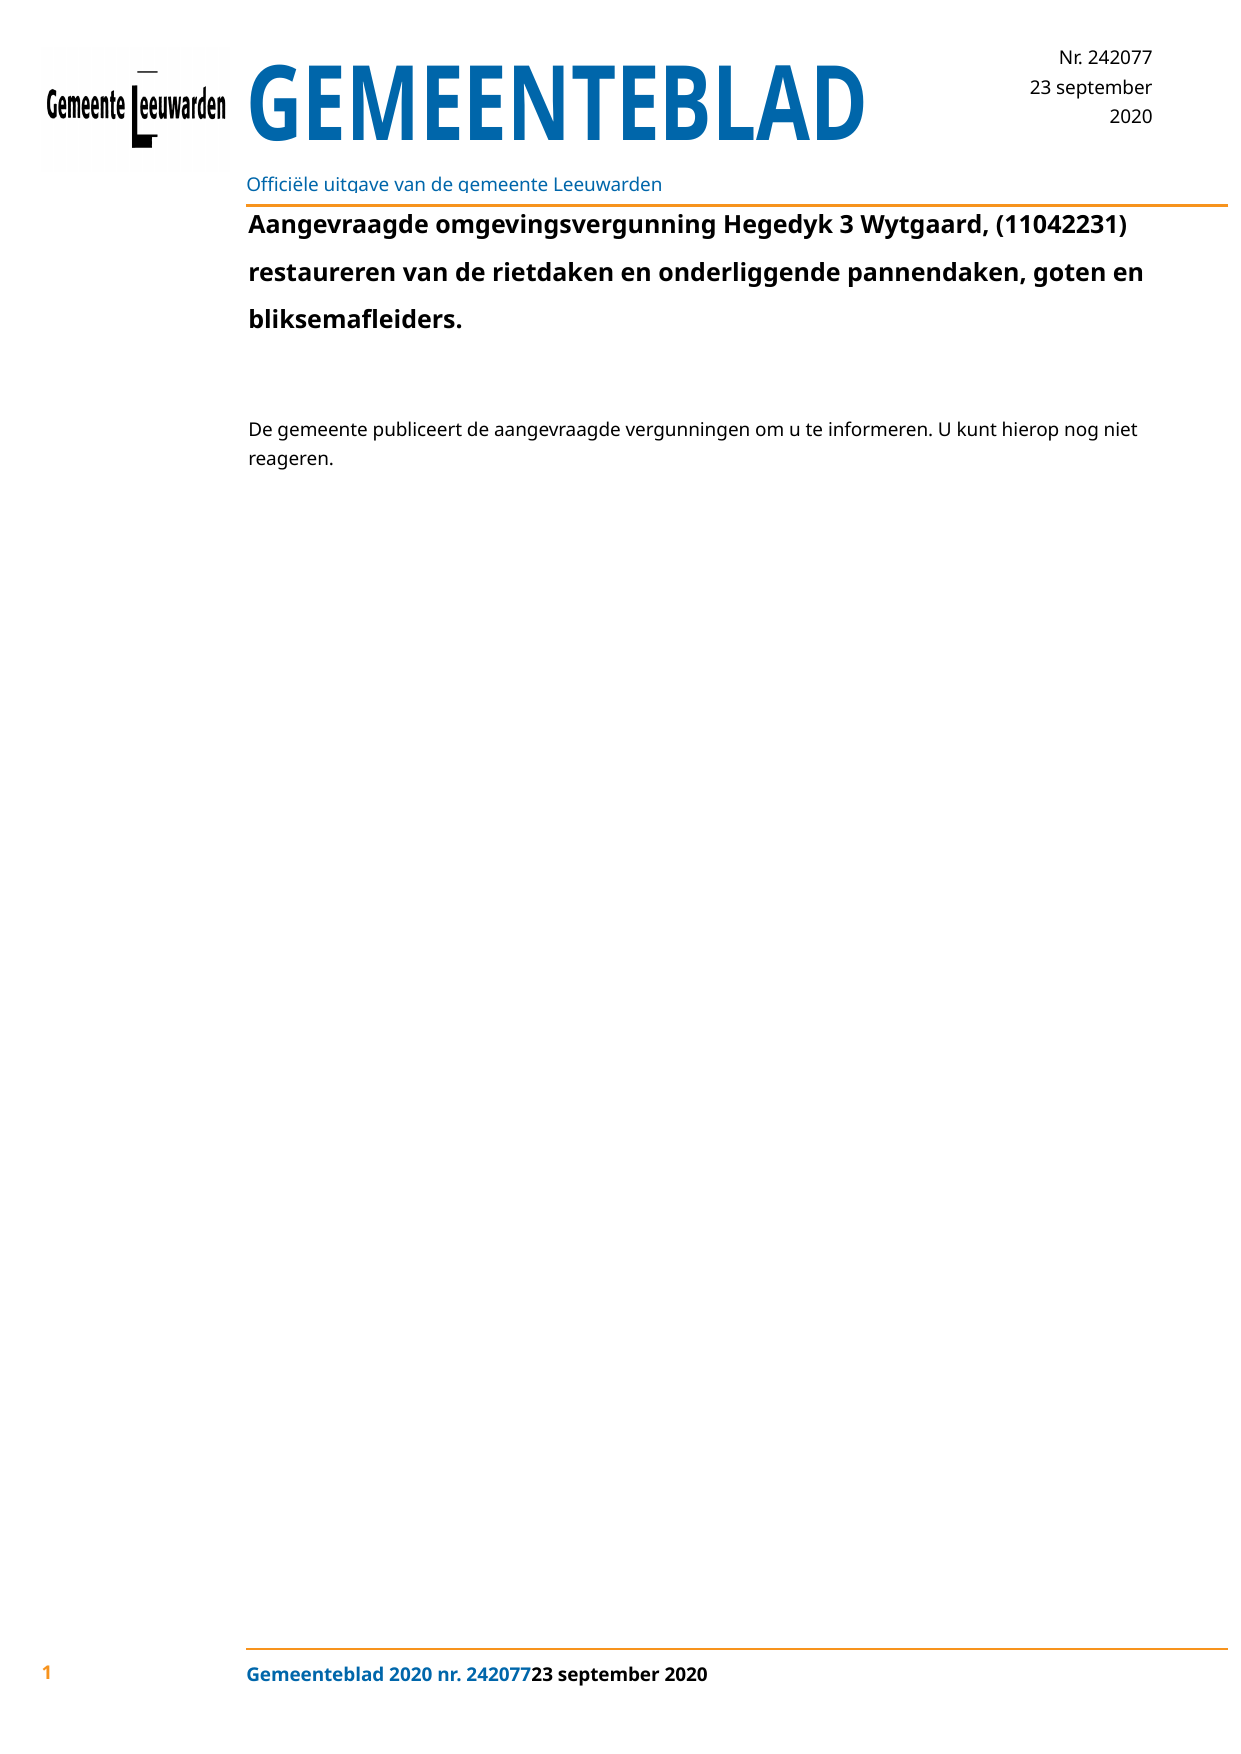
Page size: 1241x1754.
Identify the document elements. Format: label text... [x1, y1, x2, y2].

picture [41, 47, 231, 172]
text Aangevraagde omgevingsvergunning Hegedyk 3 Wytgaard, (11042231) restaureren van de rietdaken en onderliggende pannendaken, goten en bliksemafleiders. [248, 207, 1152, 336]
text De gemeente publiceert de aangevraagde vergunningen om u te informeren. U kunt hierop nog niet reageren. [248, 416, 1152, 471]
